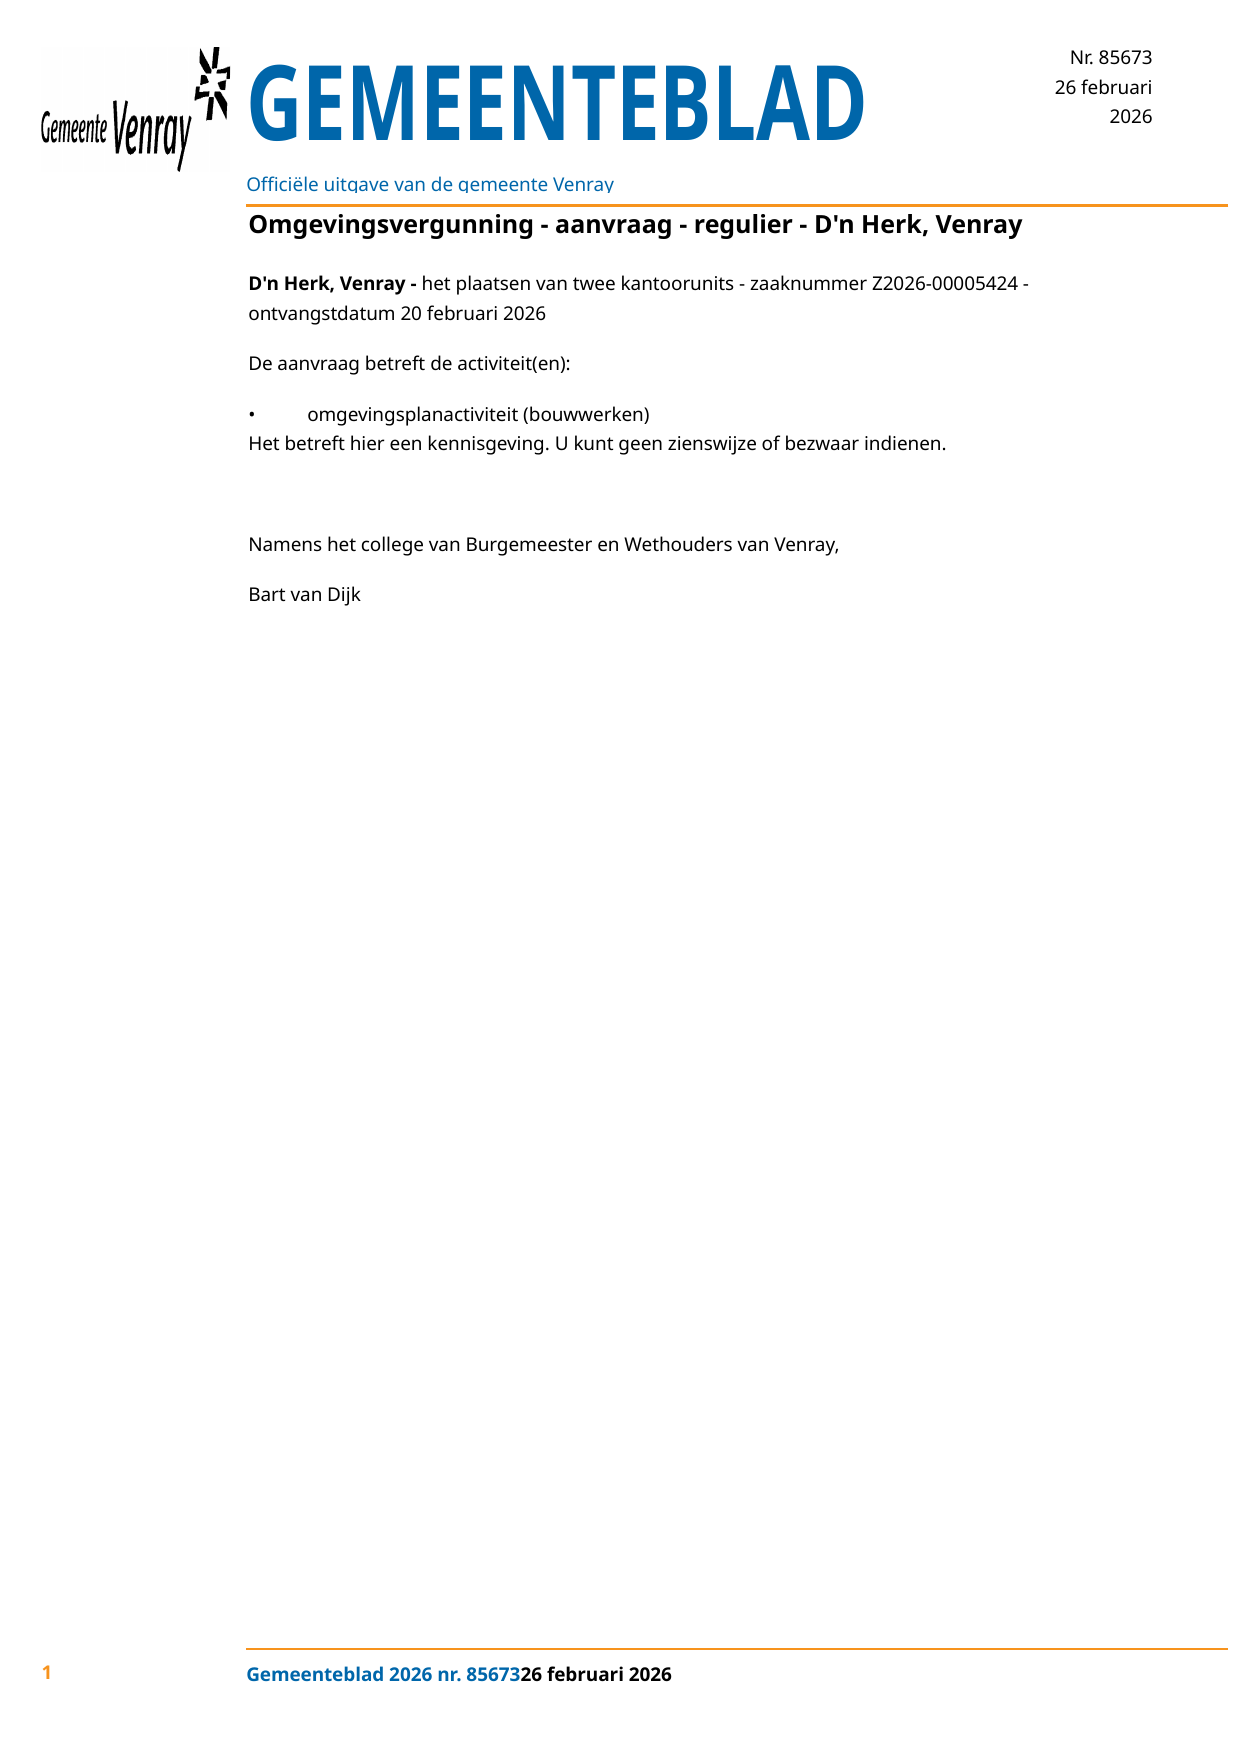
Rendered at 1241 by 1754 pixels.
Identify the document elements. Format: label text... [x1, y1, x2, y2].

text Omgevingsvergunning - aanvraag - regulier - D'n Herk, Venray [248, 207, 1152, 241]
text Bart van Dijk [248, 582, 1152, 607]
picture [41, 47, 231, 172]
text Het betreft hier een kennisgeving. U kunt geen zienswijze of bezwaar indienen. [248, 430, 1152, 456]
text De aanvraag betreft de activiteit(en): [248, 350, 1152, 376]
text Namens het college van Burgemeester en Wethouders van Venray, [248, 531, 1152, 557]
list omgevingsplanactiviteit (bouwwerken) [248, 401, 1152, 426]
text D'n Herk, Venray - het plaatsen van twee kantoorunits - zaaknummer Z2026-00005424 - ontvangstdatum 20 februari 2026 [248, 270, 1152, 326]
